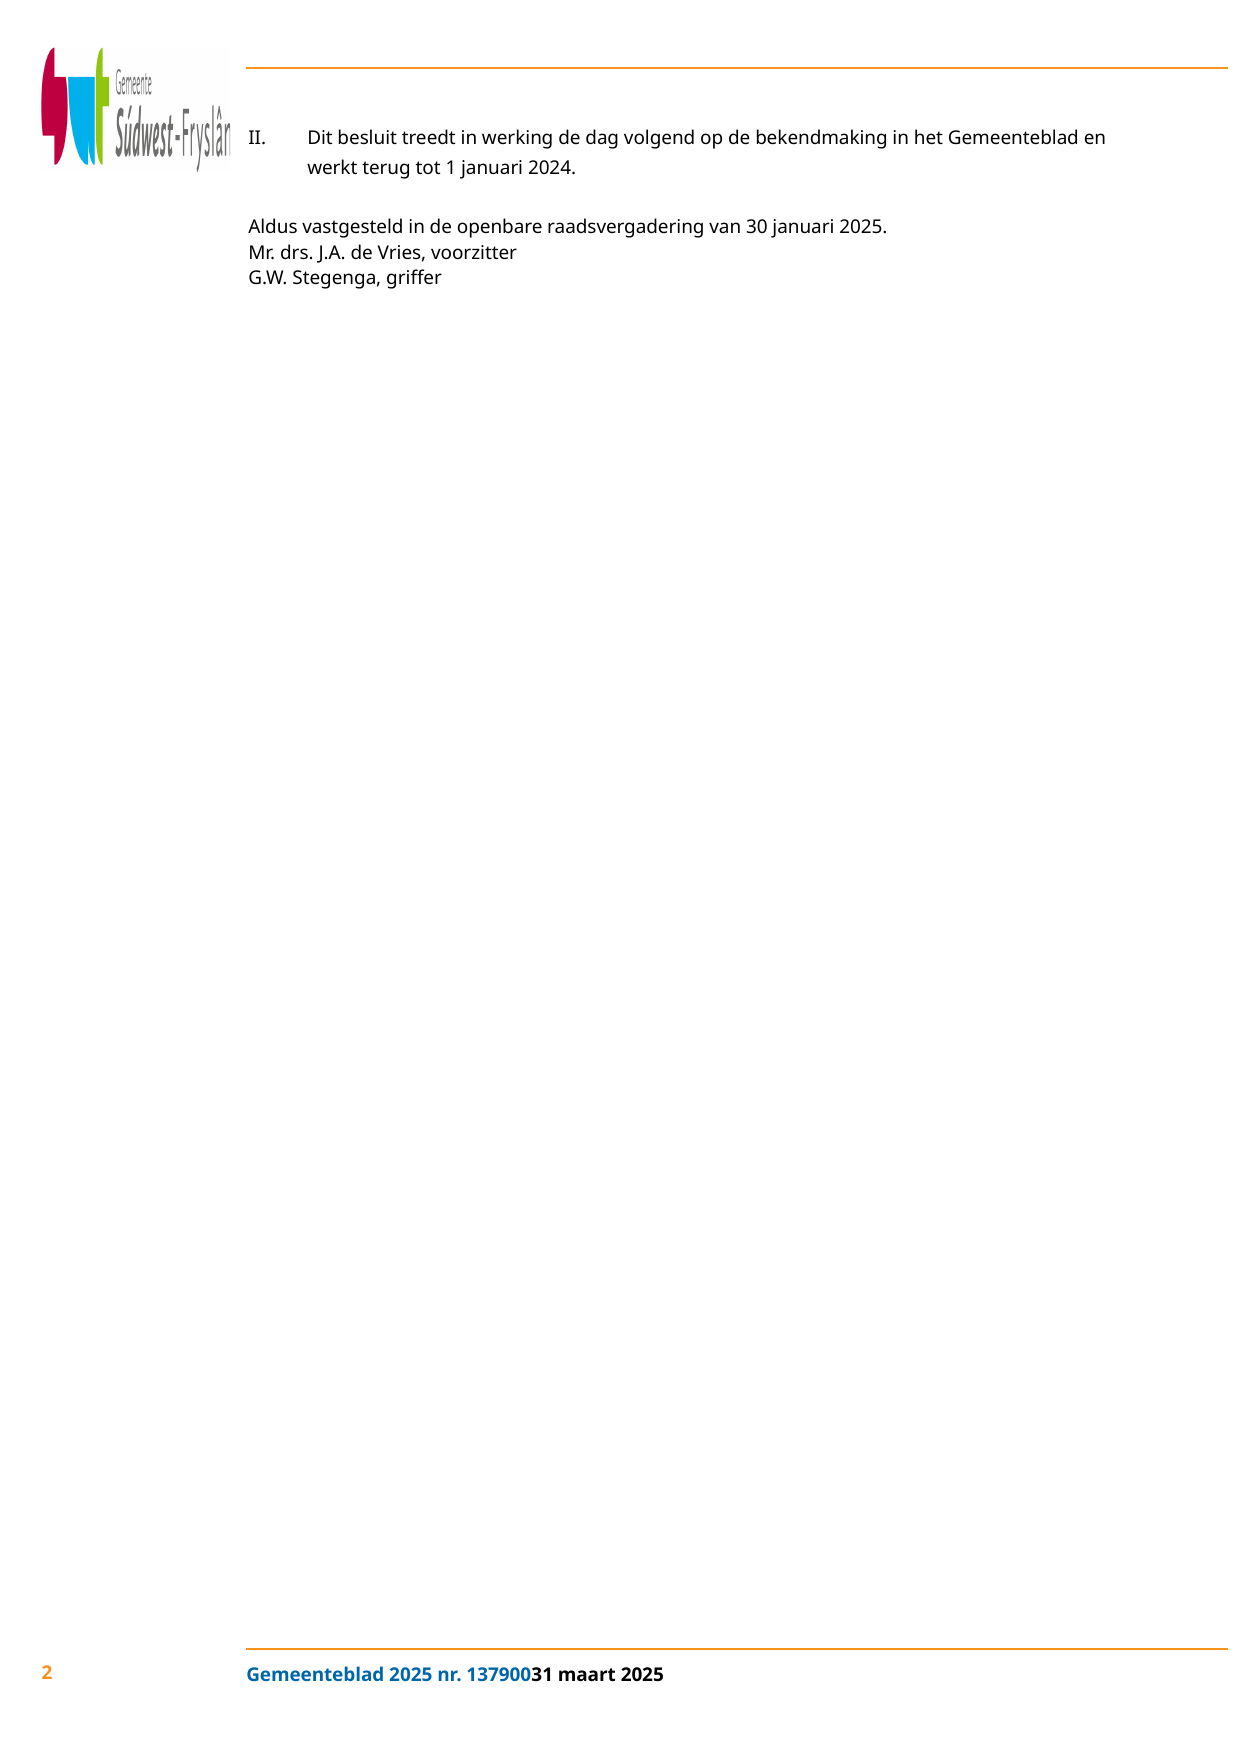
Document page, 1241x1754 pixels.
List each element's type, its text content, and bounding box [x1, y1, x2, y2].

text Mr. drs. J.A. de Vries, voorzitter [248, 239, 1152, 264]
text Aldus vastgesteld in de openbare raadsvergadering van 30 januari 2025. [248, 213, 1152, 239]
text G.W. Stegenga, griffer [248, 264, 1152, 290]
picture [41, 47, 231, 172]
list Dit besluit treedt in werking de dag volgend op de bekendmaking in het Gemeenteblad en werkt terug tot 1 januari 2024. [248, 124, 1152, 180]
